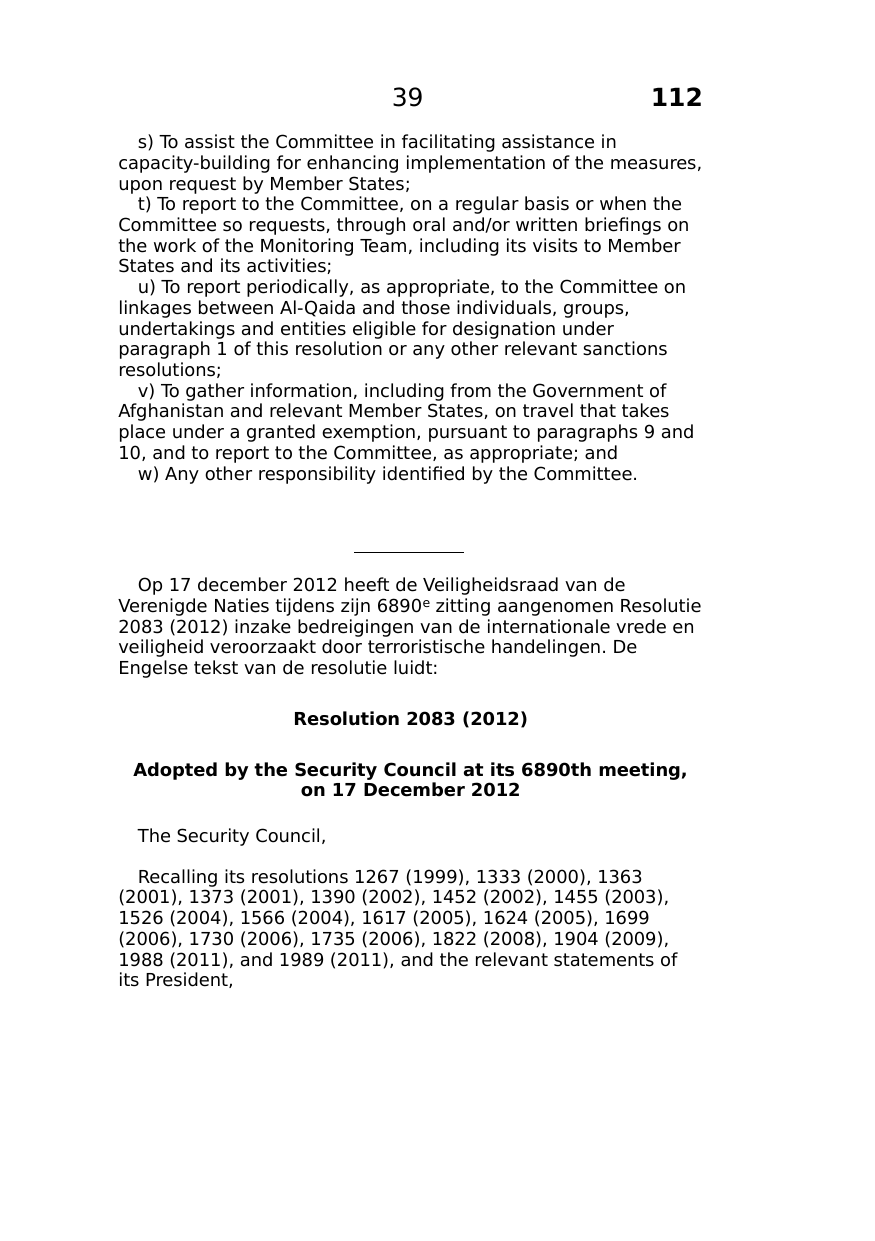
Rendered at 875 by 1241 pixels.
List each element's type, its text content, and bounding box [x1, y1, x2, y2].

text The Security Council, [118, 826, 703, 847]
text Op 17 december 2012 heeft de Veiligheidsraad van de Verenigde Naties tijdens zijn 6890e zitting aangenomen Resolutie 2083 (2012) inzake bedreigingen van de internationale vrede en veiligheid veroorzaakt door terroristische handelingen. De Engelse tekst van de resolutie luidt: [118, 575, 703, 679]
text u) To report periodically, as appropriate, to the Committee on linkages between Al-Qaida and those individuals, groups, undertakings and entities eligible for designation under paragraph 1 of this resolution or any other relevant sanctions resolutions; [118, 277, 703, 381]
text v) To gather information, including from the Government of Afghanistan and relevant Member States, on travel that takes place under a granted exemption, pursuant to paragraphs 9 and 10, and to report to the Committee, as appropriate; and [118, 381, 703, 463]
text t) To report to the Committee, on a regular basis or when the Committee so requests, through oral and/or written briefings on the work of the Monitoring Team, including its visits to Member States and its activities; [118, 194, 703, 277]
subtitle Resolution 2083 (2012) [118, 709, 703, 729]
text s) To assist the Committee in facilitating assistance in capacity-building for enhancing implementation of the measures, upon request by Member States; [118, 132, 703, 194]
text Recalling its resolutions 1267 (1999), 1333 (2000), 1363 (2001), 1373 (2001), 1390 (2002), 1452 (2002), 1455 (2003), 1526 (2004), 1566 (2004), 1617 (2005), 1624 (2005), 1699 (2006), 1730 (2006), 1735 (2006), 1822 (2008), 1904 (2009), 1988 (2011), and 1989 (2011), and the relevant statements of its President, [118, 867, 703, 991]
text w) Any other responsibility identified by the Committee. [118, 463, 703, 484]
subtitle Adopted by the Security Council at its 6890th meeting, on 17 December 2012 [118, 759, 703, 801]
